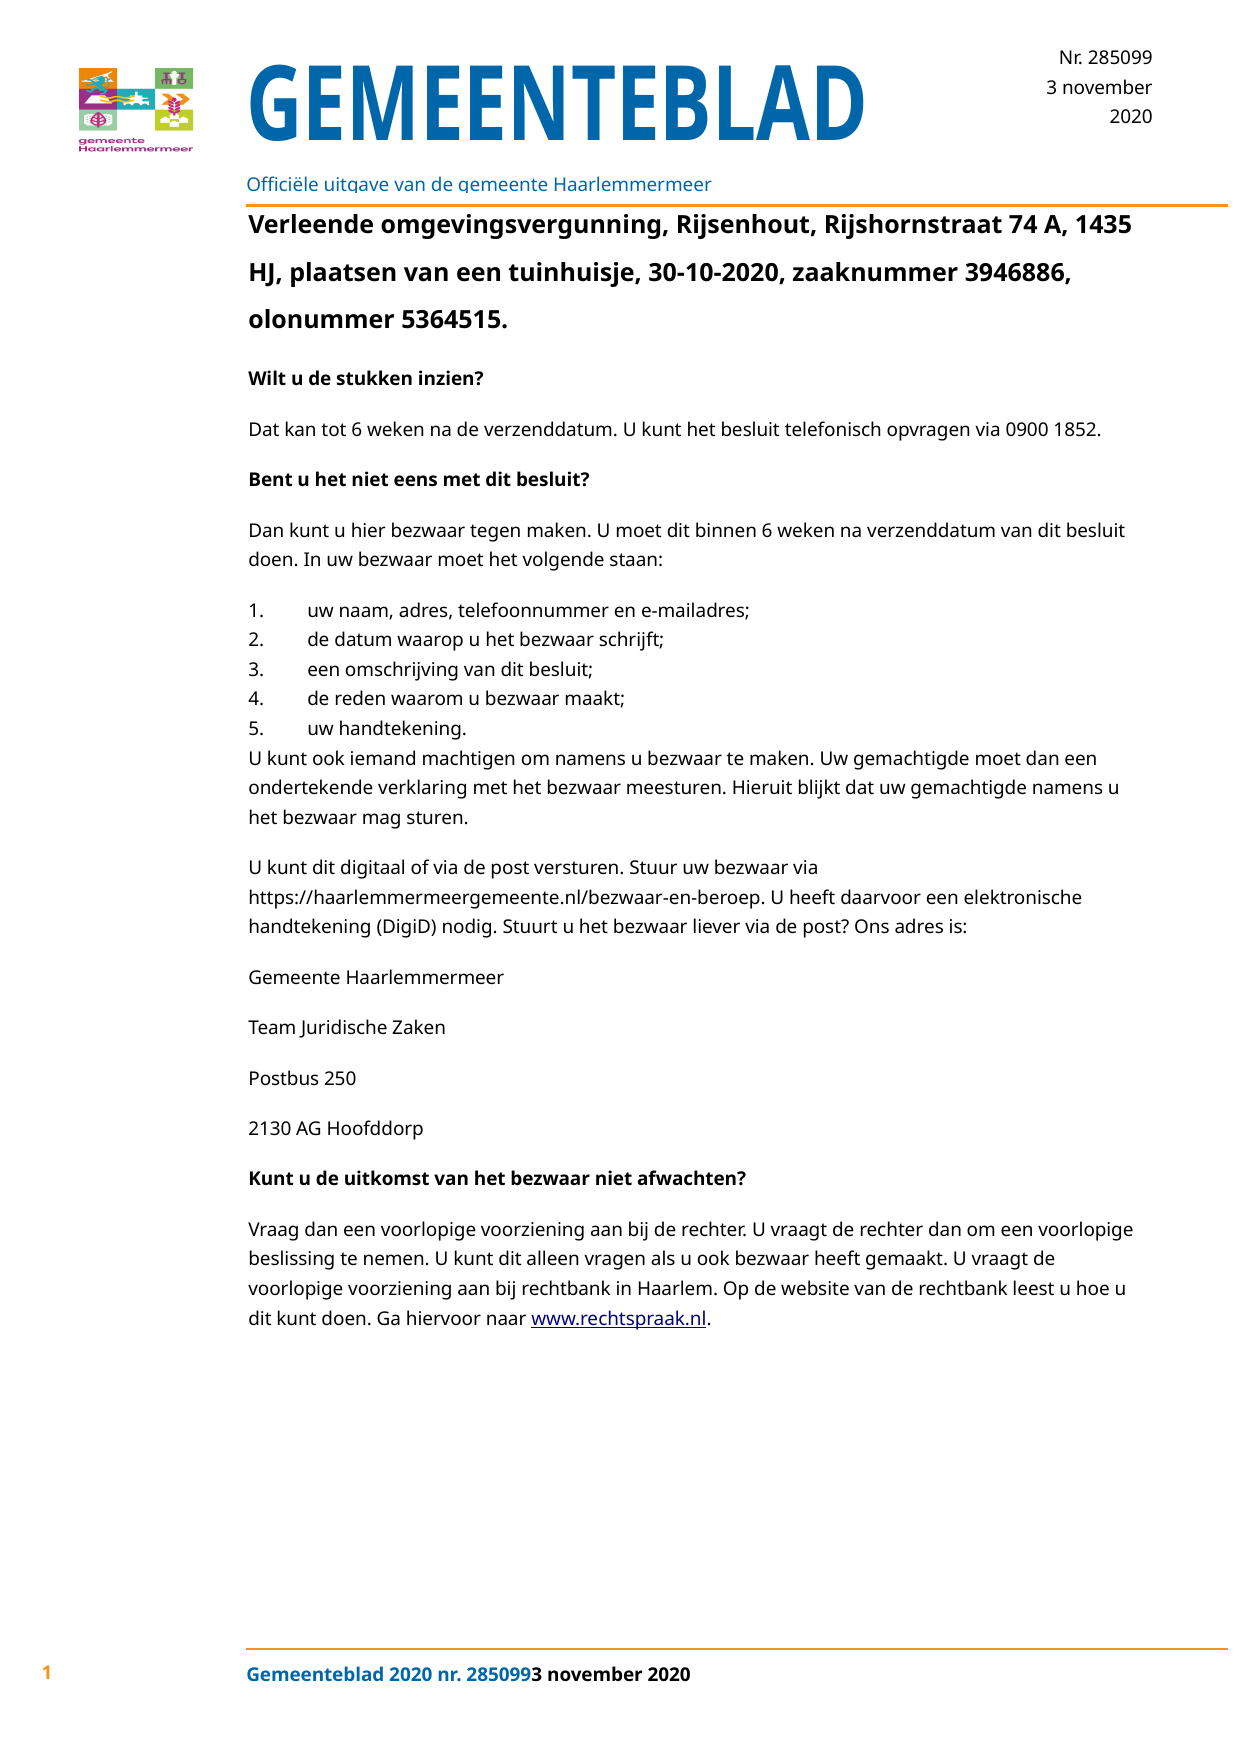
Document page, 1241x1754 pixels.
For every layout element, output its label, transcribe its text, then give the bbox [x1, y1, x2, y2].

text Verleende omgevingsvergunning, Rijsenhout, Rijshornstraat 74 A, 1435 HJ, plaatsen van een tuinhuisje, 30-10-2020, zaaknummer 3946886, olonummer 5364515. [248, 207, 1152, 336]
text Bent u het niet eens met dit besluit? [248, 466, 1152, 492]
text Postbus 250 [248, 1065, 1152, 1090]
list uw naam, adres, telefoonnummer en e-mailadres; [248, 597, 1152, 622]
text U kunt dit digitaal of via de post versturen. Stuur uw bezwaar via https://haarlemmermeergemeente.nl/bezwaar-en-beroep. U heeft daarvoor een elektronische handtekening (DigiD) nodig. Stuurt u het bezwaar liever via de post? Ons adres is: [248, 854, 1152, 939]
text Dat kan tot 6 weken na de verzenddatum. U kunt het besluit telefonisch opvragen via 0900 1852. [248, 416, 1152, 442]
text Dan kunt u hier bezwaar tegen maken. U moet dit binnen 6 weken na verzenddatum van dit besluit doen. In uw bezwaar moet het volgende staan: [248, 517, 1152, 572]
text Kunt u de uitkomst van het bezwaar niet afwachten? [248, 1166, 1152, 1191]
text 2130 AG Hoofddorp [248, 1115, 1152, 1141]
list de reden waarom u bezwaar maakt; [248, 686, 1152, 711]
text Team Juridische Zaken [248, 1014, 1152, 1040]
text Wilt u de stukken inzien? [248, 366, 1152, 391]
list uw handtekening. [248, 715, 1152, 741]
text U kunt ook iemand machtigen om namens u bezwaar te maken. Uw gemachtigde moet dan een ondertekende verklaring met het bezwaar meesturen. Hieruit blijkt dat uw gemachtigde namens u het bezwaar mag sturen. [248, 745, 1152, 829]
list de datum waarop u het bezwaar schrijft; [248, 626, 1152, 652]
text Gemeente Haarlemmermeer [248, 964, 1152, 989]
text Vraag dan een voorlopige voorziening aan bij de rechter. U vraagt de rechter dan om een voorlopige beslissing te nemen. U kunt dit alleen vragen als u ook bezwaar heeft gemaakt. U vraagt de voorlopige voorziening aan bij rechtbank in Haarlem. Op de website van de rechtbank leest u hoe u dit kunt doen. Ga hiervoor naar www.rechtspraak.nl. [248, 1216, 1152, 1330]
list een omschrijving van dit besluit; [248, 656, 1152, 682]
picture [41, 47, 231, 172]
